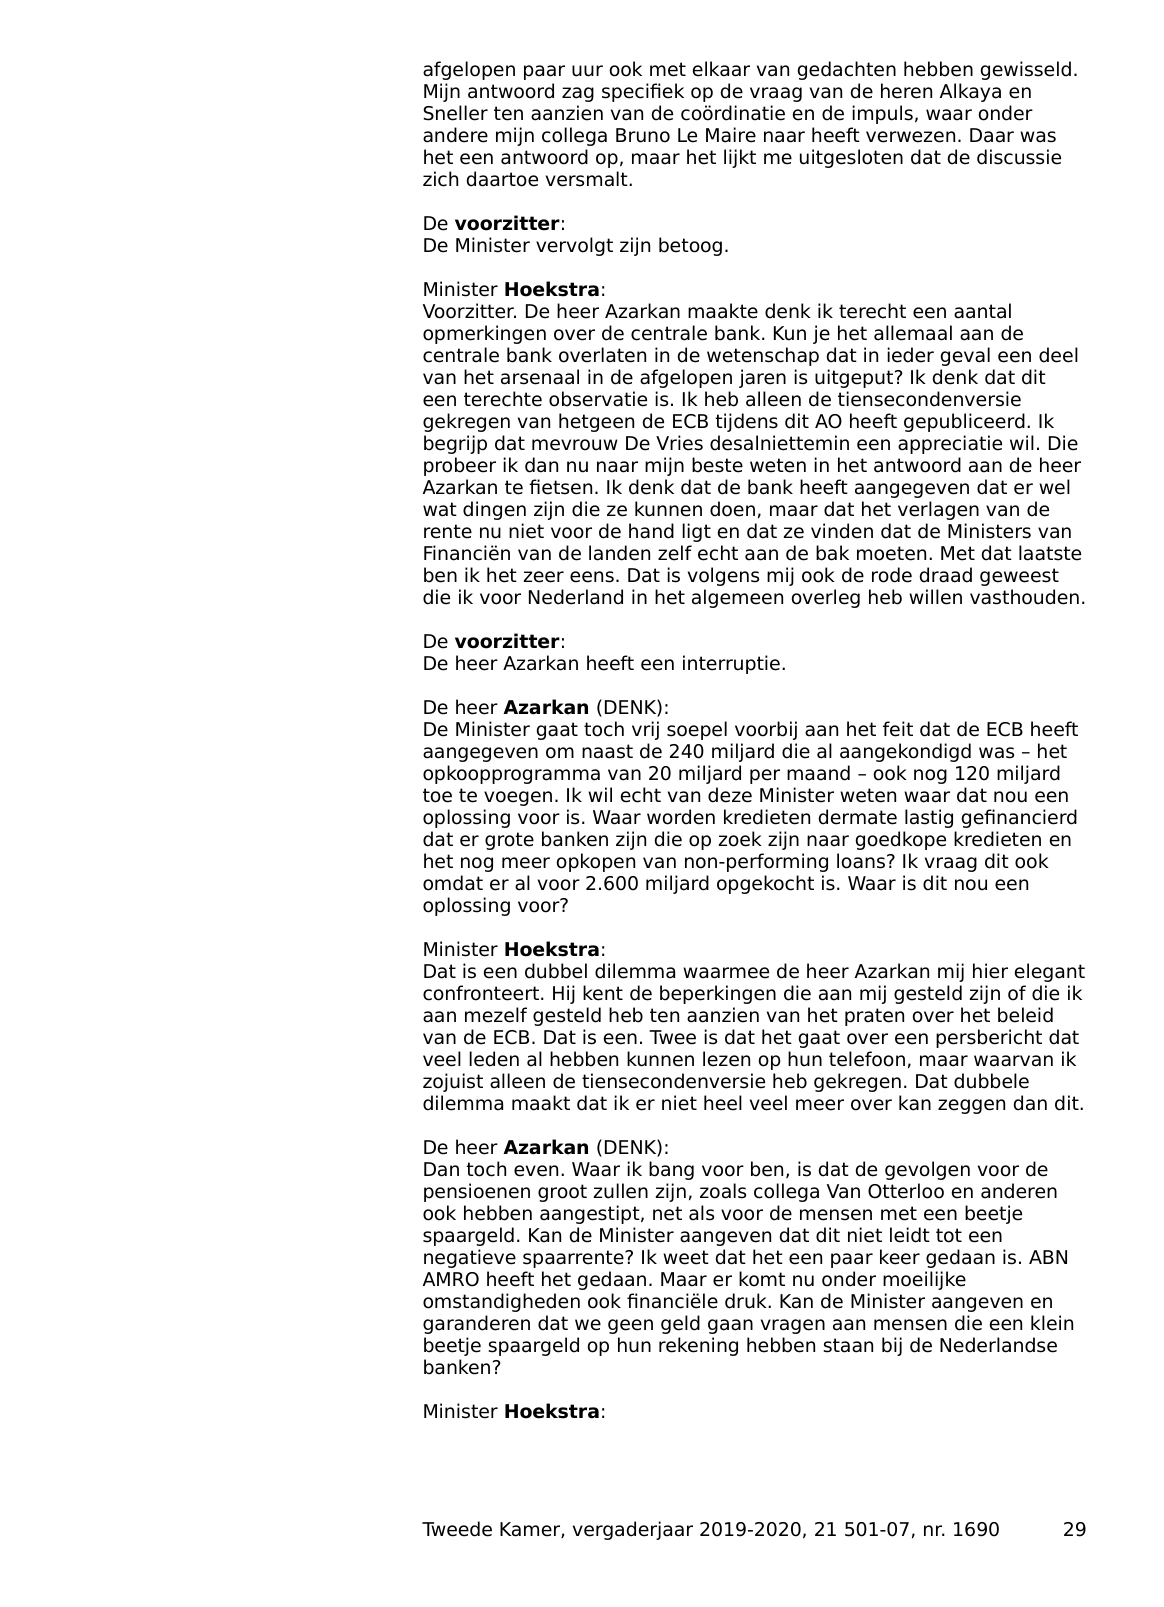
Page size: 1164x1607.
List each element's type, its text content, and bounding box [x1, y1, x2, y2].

text Dan toch even. Waar ik bang voor ben, is dat de gevolgen voor de pensioenen groot zullen zijn, zoals collega Van Otterloo en anderen ook hebben aangestipt, net als voor de mensen met een beetje spaargeld. Kan de Minister aangeven dat dit niet leidt tot een negatieve spaarrente? Ik weet dat het een paar keer gedaan is. ABN AMRO heeft het gedaan. Maar er komt nu onder moeilijke omstandigheden ook financiële druk. Kan de Minister aangeven en garanderen dat we geen geld gaan vragen aan mensen die een klein beetje spaargeld op hun rekening hebben staan bij de Nederlandse banken? [422, 1159, 1087, 1379]
text De Minister gaat toch vrij soepel voorbij aan het feit dat de ECB heeft aangegeven om naast de 240 miljard die al aangekondigd was – het opkoopprogramma van 20 miljard per maand – ook nog 120 miljard toe te voegen. Ik wil echt van deze Minister weten waar dat nou een oplossing voor is. Waar worden kredieten dermate lastig gefinancierd dat er grote banken zijn die op zoek zijn naar goedkope kredieten en het nog meer opkopen van non-performing loans? Ik vraag dit ook omdat er al voor 2.600 miljard opgekocht is. Waar is dit nou een oplossing voor? [422, 719, 1087, 917]
text Voorzitter. De heer Azarkan maakte denk ik terecht een aantal opmerkingen over de centrale bank. Kun je het allemaal aan de centrale bank overlaten in de wetenschap dat in ieder geval een deel van het arsenaal in de afgelopen jaren is uitgeput? Ik denk dat dit een terechte observatie is. Ik heb alleen de tiensecondenversie gekregen van hetgeen de ECB tijdens dit AO heeft gepubliceerd. Ik begrijp dat mevrouw De Vries desalniettemin een appreciatie wil. Die probeer ik dan nu naar mijn beste weten in het antwoord aan de heer Azarkan te fietsen. Ik denk dat de bank heeft aangegeven dat er wel wat dingen zijn die ze kunnen doen, maar dat het verlagen van de rente nu niet voor de hand ligt en dat ze vinden dat de Ministers van Financiën van de landen zelf echt aan de bak moeten. Met dat laatste ben ik het zeer eens. Dat is volgens mij ook de rode draad geweest die ik voor Nederland in het algemeen overleg heb willen vasthouden. [422, 301, 1087, 609]
text De voorzitter: [422, 631, 1087, 653]
text De heer Azarkan (DENK): [422, 1137, 1087, 1159]
text Minister Hoekstra: [422, 1401, 1087, 1423]
text De heer Azarkan (DENK): [422, 697, 1087, 719]
text Minister Hoekstra: [422, 939, 1087, 961]
text De heer Azarkan heeft een interruptie. [422, 653, 1087, 675]
text Minister Hoekstra: [422, 279, 1087, 301]
text De voorzitter: [422, 213, 1087, 235]
text afgelopen paar uur ook met elkaar van gedachten hebben gewisseld. Mijn antwoord zag specifiek op de vraag van de heren Alkaya en Sneller ten aanzien van de coördinatie en de impuls, waar onder andere mijn collega Bruno Le Maire naar heeft verwezen. Daar was het een antwoord op, maar het lijkt me uitgesloten dat de discussie zich daartoe versmalt. [422, 59, 1087, 191]
text De Minister vervolgt zijn betoog. [422, 235, 1087, 257]
text Dat is een dubbel dilemma waarmee de heer Azarkan mij hier elegant confronteert. Hij kent de beperkingen die aan mij gesteld zijn of die ik aan mezelf gesteld heb ten aanzien van het praten over het beleid van de ECB. Dat is een. Twee is dat het gaat over een persbericht dat veel leden al hebben kunnen lezen op hun telefoon, maar waarvan ik zojuist alleen de tiensecondenversie heb gekregen. Dat dubbele dilemma maakt dat ik er niet heel veel meer over kan zeggen dan dit. [422, 961, 1087, 1115]
